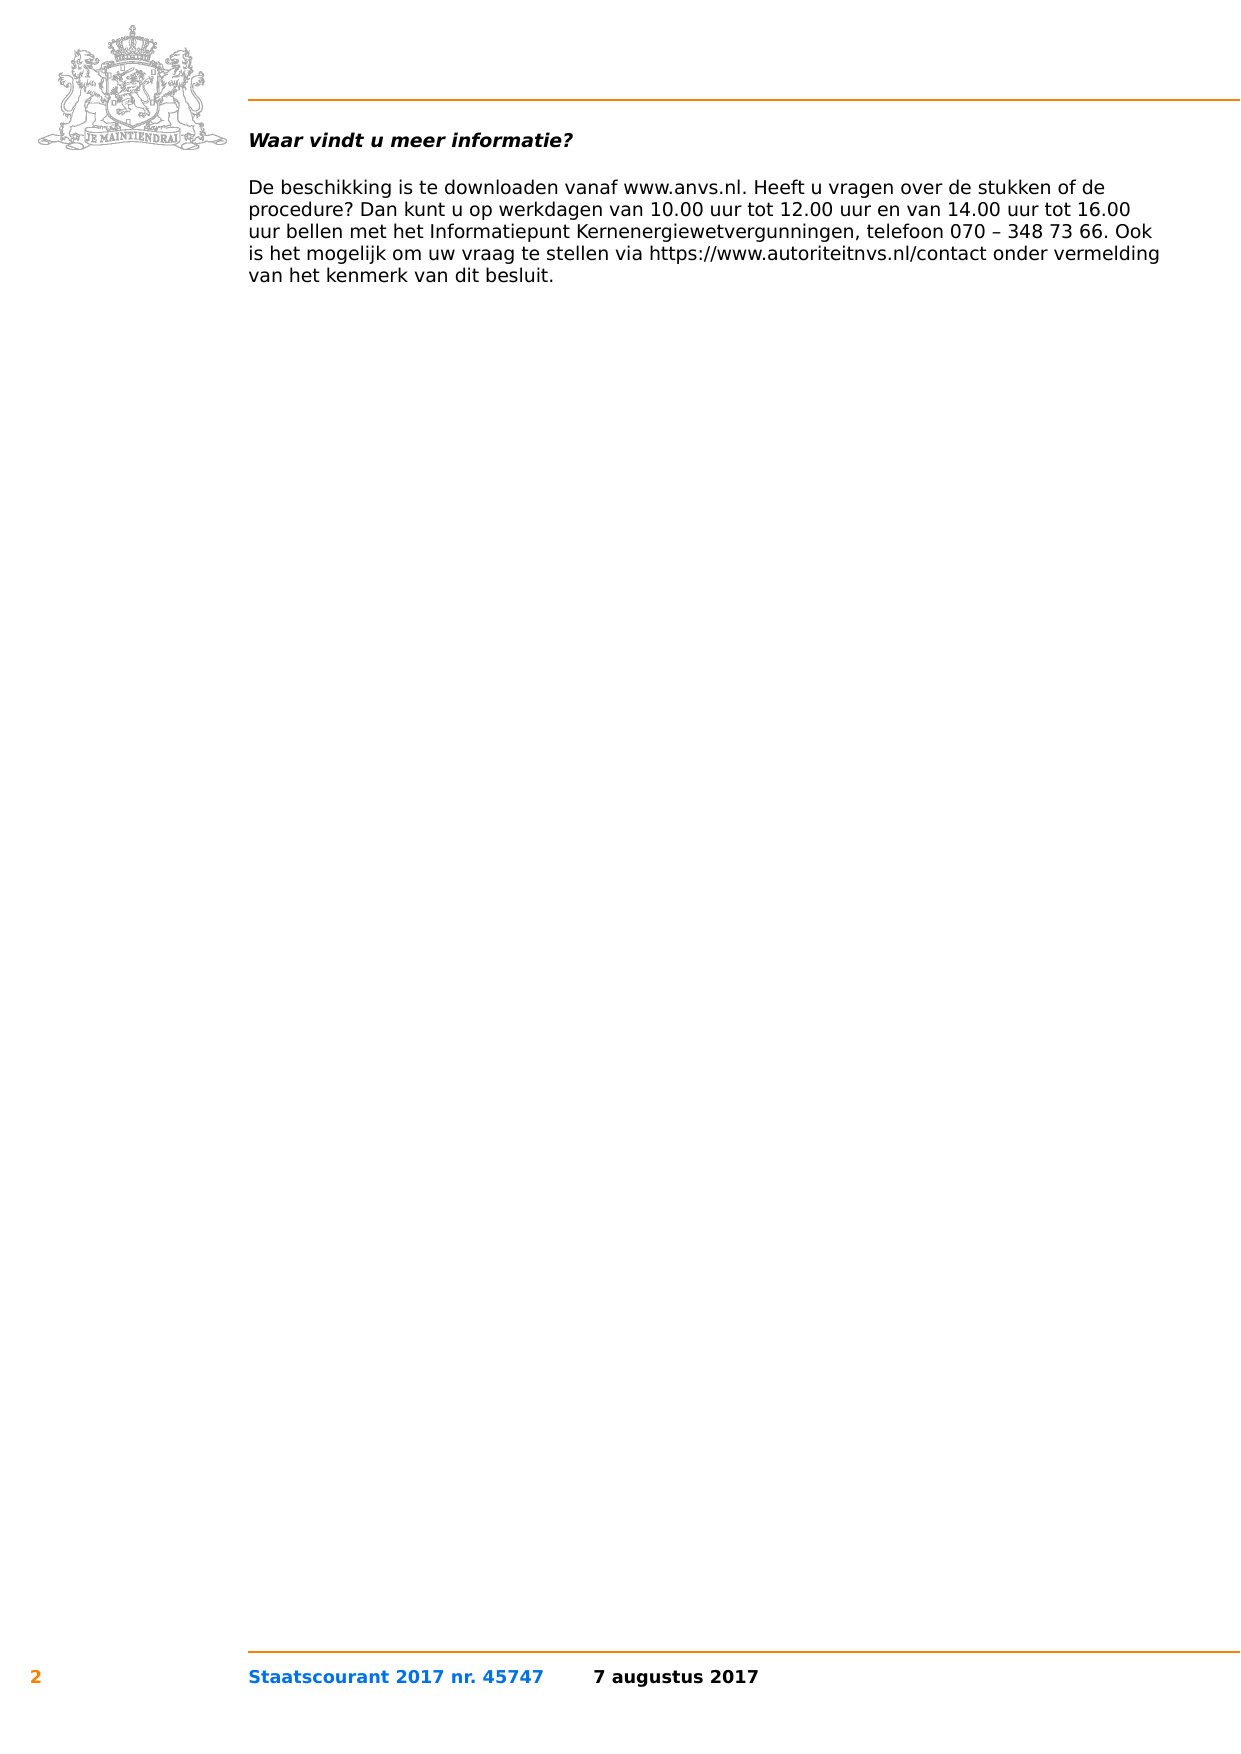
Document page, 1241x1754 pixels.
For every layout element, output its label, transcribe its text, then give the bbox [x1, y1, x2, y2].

picture [38, 25, 227, 150]
text De beschikking is te downloaden vanaf www.anvs.nl. Heeft u vragen over de stukken of de procedure? Dan kunt u op werkdagen van 10.00 uur tot 12.00 uur en van 14.00 uur tot 16.00 uur bellen met het Informatiepunt Kernenergiewetvergunningen, telefoon 070 – 348 73 66. Ook is het mogelijk om uw vraag te stellen via https://www.autoriteitnvs.nl/contact onder vermelding van het kenmerk van dit besluit. [248, 177, 1163, 287]
subtitle Waar vindt u meer informatie? [248, 130, 1163, 152]
